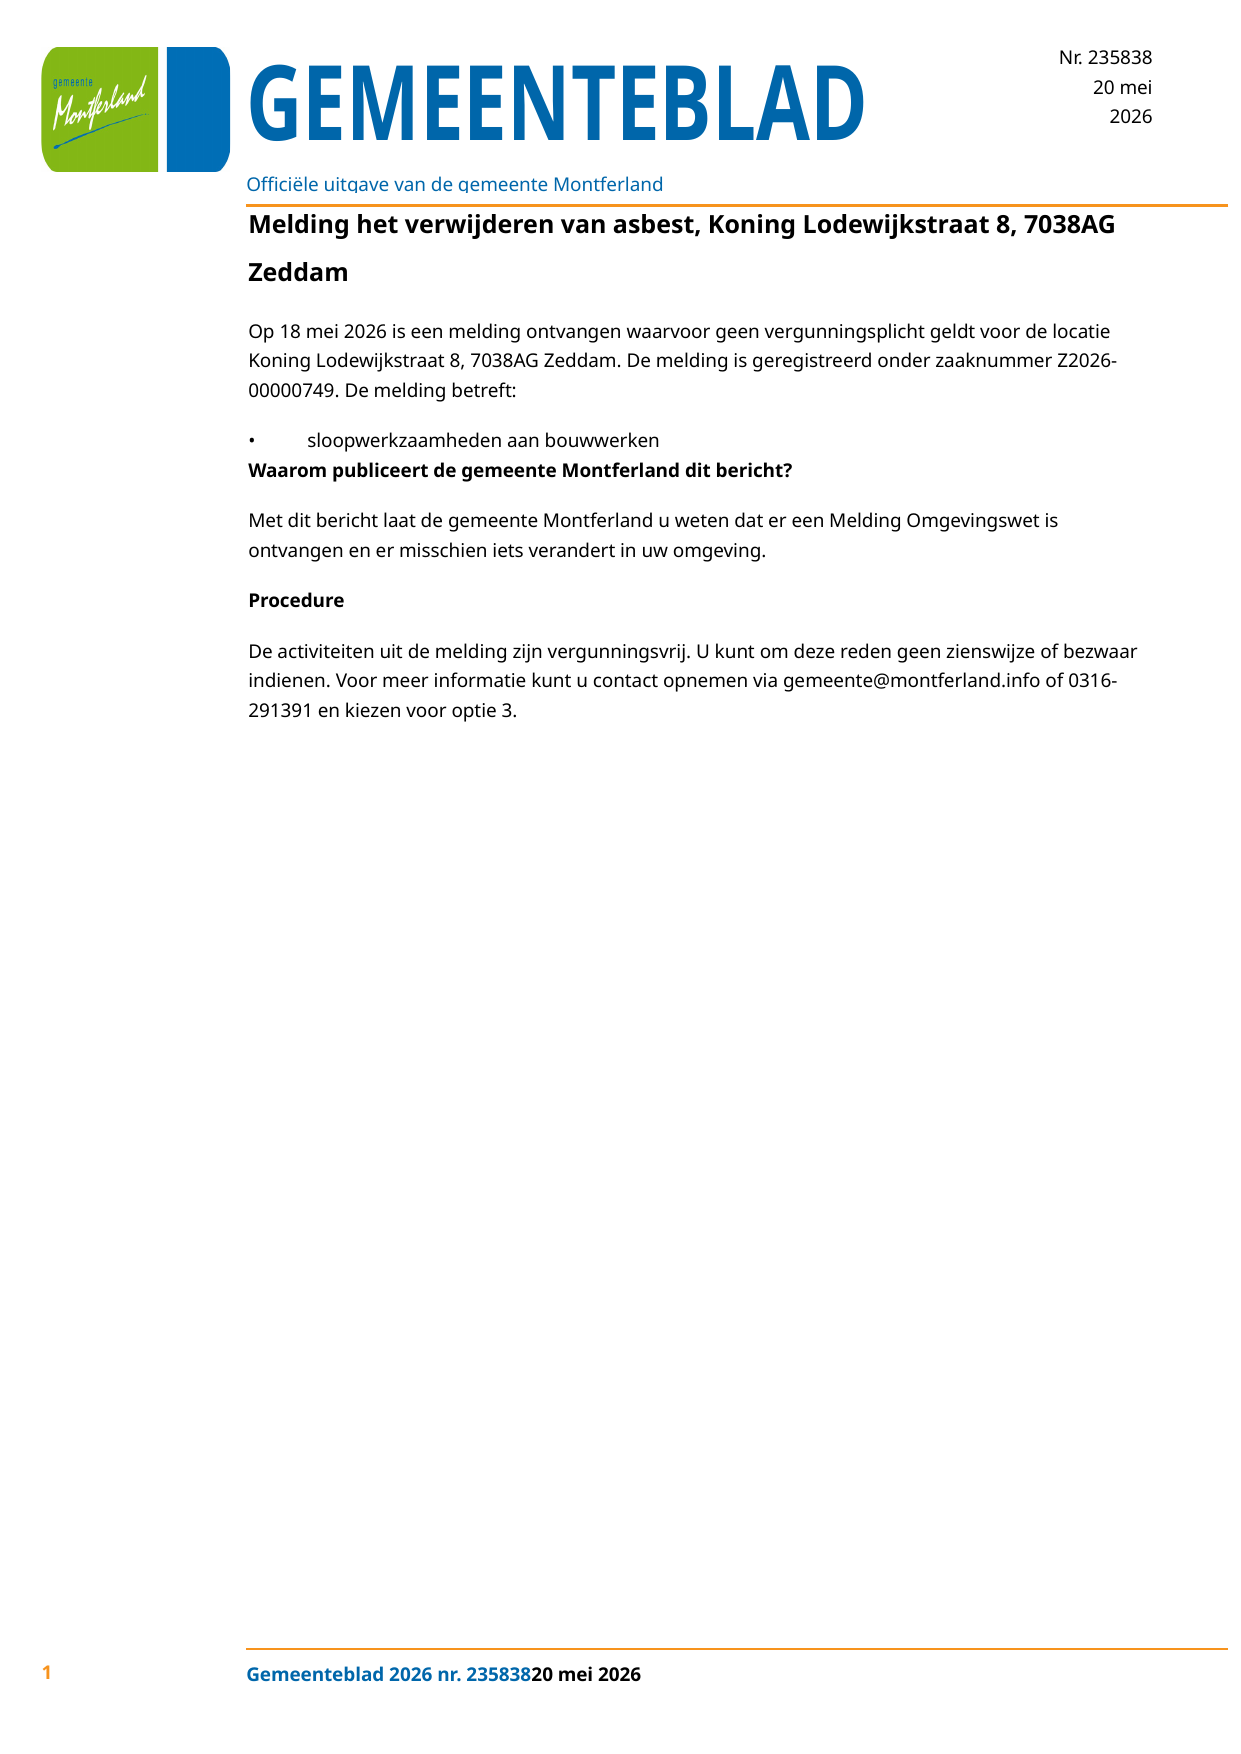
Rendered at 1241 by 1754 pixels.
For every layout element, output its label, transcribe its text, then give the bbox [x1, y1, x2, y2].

text Op 18 mei 2026 is een melding ontvangen waarvoor geen vergunningsplicht geldt voor de locatie Koning Lodewijkstraat 8, 7038AG Zeddam. De melding is geregistreerd onder zaaknummer Z2026-00000749. De melding betreft: [248, 318, 1152, 403]
text De activiteiten uit de melding zijn vergunningsvrij. U kunt om deze reden geen zienswijze of bezwaar indienen. Voor meer informatie kunt u contact opnemen via gemeente@montferland.info of 0316-291391 en kiezen voor optie 3. [248, 638, 1152, 723]
text Met dit bericht laat de gemeente Montferland u weten dat er een Melding Omgevingswet is ontvangen en er misschien iets verandert in uw omgeving. [248, 507, 1152, 563]
text Melding het verwijderen van asbest, Koning Lodewijkstraat 8, 7038AG Zeddam [248, 207, 1152, 288]
picture [41, 47, 231, 172]
list sloopwerkzaamheden aan bouwwerken [248, 427, 1152, 453]
text Waarom publiceert de gemeente Montferland dit bericht? [248, 457, 1152, 483]
text Procedure [248, 587, 1152, 613]
